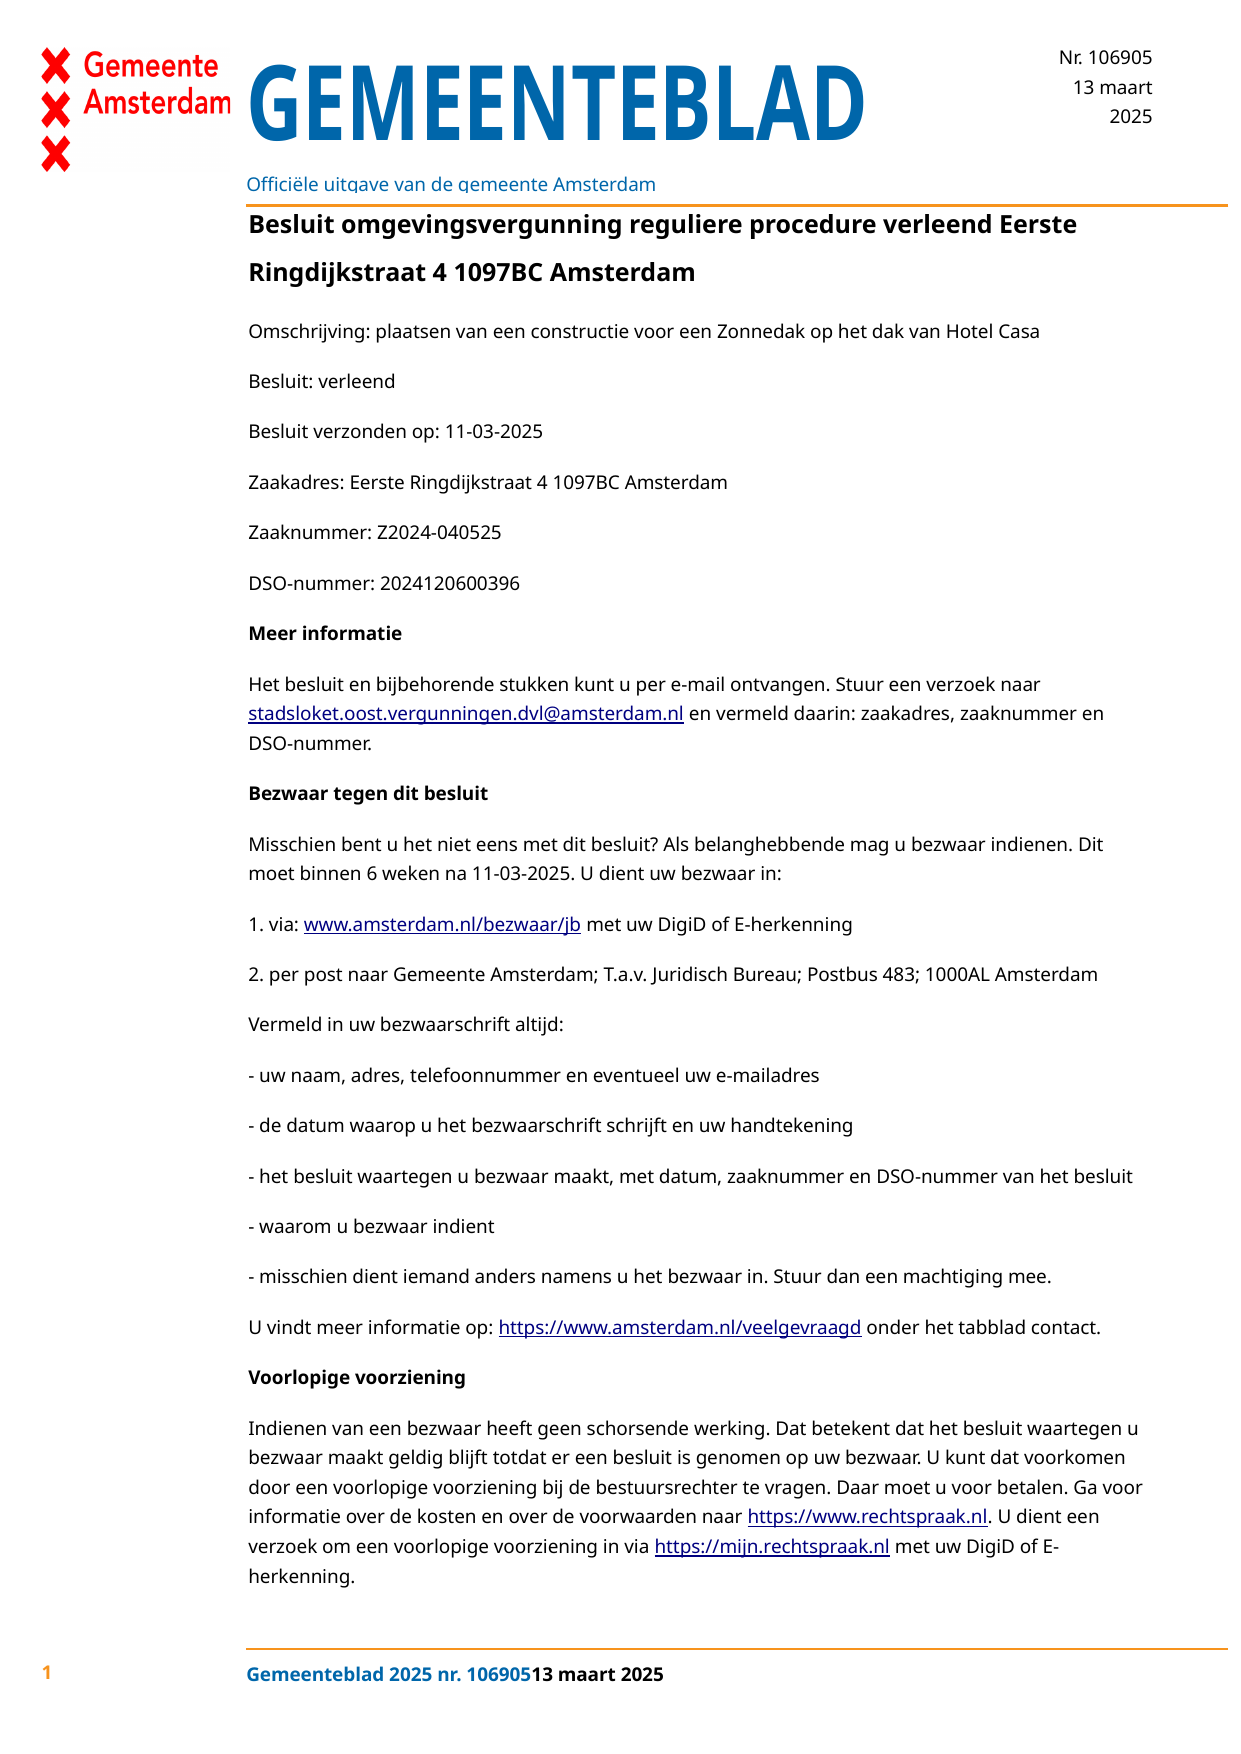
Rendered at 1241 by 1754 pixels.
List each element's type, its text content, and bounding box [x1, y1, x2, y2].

text Besluit verzonden op: 11-03-2025 [248, 419, 1152, 444]
text Het besluit en bijbehorende stukken kunt u per e-mail ontvangen. Stuur een verzoek naar stadsloket.oost.vergunningen.dvl@amsterdam.nl en vermeld daarin: zaakadres, zaaknummer en DSO-nummer. [248, 671, 1152, 756]
text - uw naam, adres, telefoonnummer en eventueel uw e-mailadres [248, 1062, 1152, 1088]
text Bezwaar tegen dit besluit [248, 780, 1152, 806]
text - het besluit waartegen u bezwaar maakt, met datum, zaaknummer en DSO-nummer van het besluit [248, 1163, 1152, 1189]
text Besluit: verleend [248, 368, 1152, 394]
text 2. per post naar Gemeente Amsterdam; T.a.v. Juridisch Bureau; Postbus 483; 1000AL Amsterdam [248, 961, 1152, 987]
picture [41, 47, 231, 172]
text Meer informatie [248, 620, 1152, 646]
text Omschrijving: plaatsen van een constructie voor een Zonnedak op het dak van Hotel Casa [248, 318, 1152, 344]
text - de datum waarop u het bezwaarschrift schrijft en uw handtekening [248, 1112, 1152, 1138]
text Indienen van een bezwaar heeft geen schorsende werking. Dat betekent dat het besluit waartegen u bezwaar maakt geldig blijft totdat er een besluit is genomen op uw bezwaar. U kunt dat voorkomen door een voorlopige voorziening bij de bestuursrechter te vragen. Daar moet u voor betalen. Ga voor informatie over de kosten en over de voorwaarden naar https://www.rechtspraak.nl. U dient een verzoek om een voorlopige voorziening in via https://mijn.rechtspraak.nl met uw DigiD of E-herkenning. [248, 1415, 1152, 1589]
text Besluit omgevingsvergunning reguliere procedure verleend Eerste Ringdijkstraat 4 1097BC Amsterdam [248, 207, 1152, 288]
text U vindt meer informatie op: https://www.amsterdam.nl/veelgevraagd onder het tabblad contact. [248, 1314, 1152, 1340]
text - waarom u bezwaar indient [248, 1213, 1152, 1239]
text - misschien dient iemand anders namens u het bezwaar in. Stuur dan een machtiging mee. [248, 1264, 1152, 1289]
text Zaaknummer: Z2024-040525 [248, 519, 1152, 545]
text Voorlopige voorziening [248, 1364, 1152, 1390]
text Zaakadres: Eerste Ringdijkstraat 4 1097BC Amsterdam [248, 469, 1152, 495]
text 1. via: www.amsterdam.nl/bezwaar/jb met uw DigiD of E-herkenning [248, 911, 1152, 937]
text DSO-nummer: 2024120600396 [248, 570, 1152, 596]
text Misschien bent u het niet eens met dit besluit? Als belanghebbende mag u bezwaar indienen. Dit moet binnen 6 weken na 11-03-2025. U dient uw bezwaar in: [248, 831, 1152, 886]
text Vermeld in uw bezwaarschrift altijd: [248, 1012, 1152, 1037]
